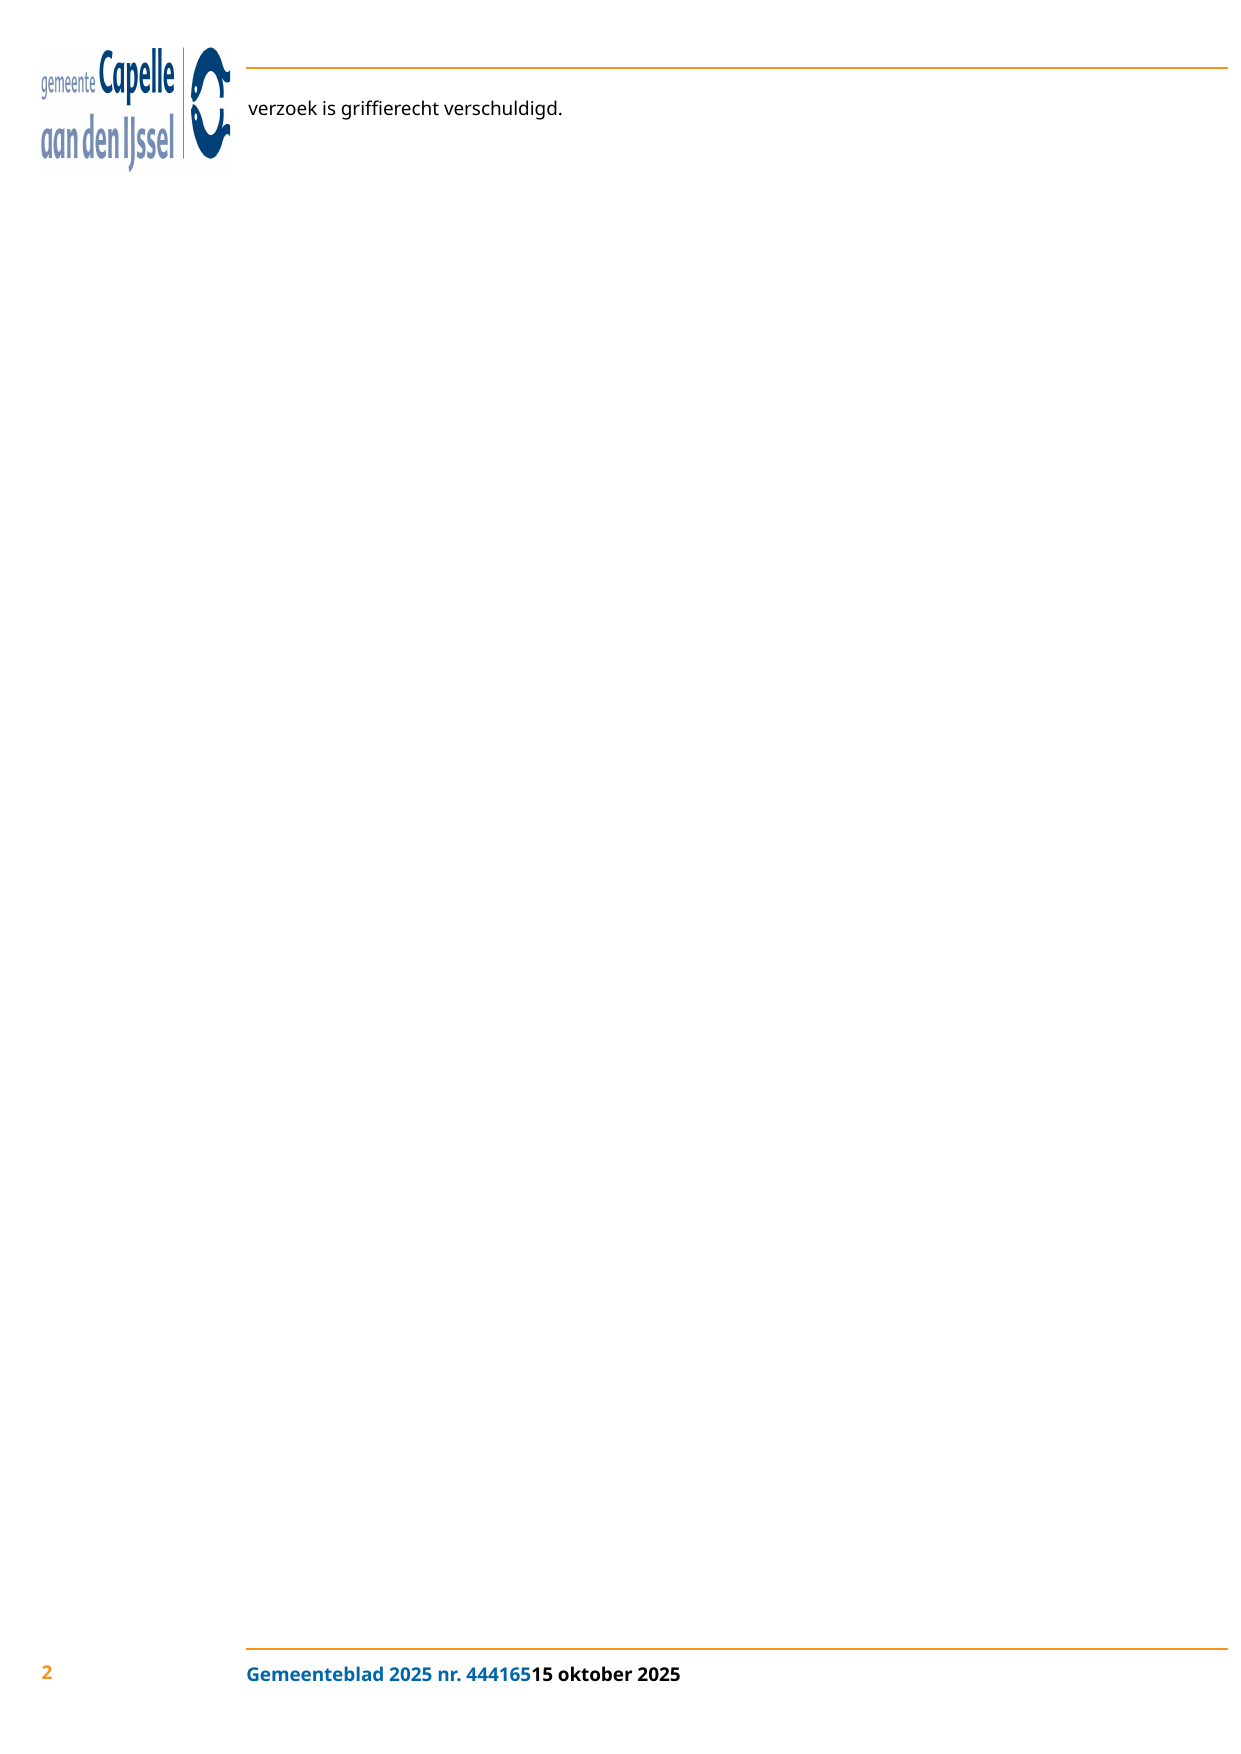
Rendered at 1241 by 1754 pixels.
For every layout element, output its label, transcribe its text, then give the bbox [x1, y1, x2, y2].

picture [41, 47, 231, 172]
text verzoek is griffierecht verschuldigd. [248, 95, 1152, 121]
